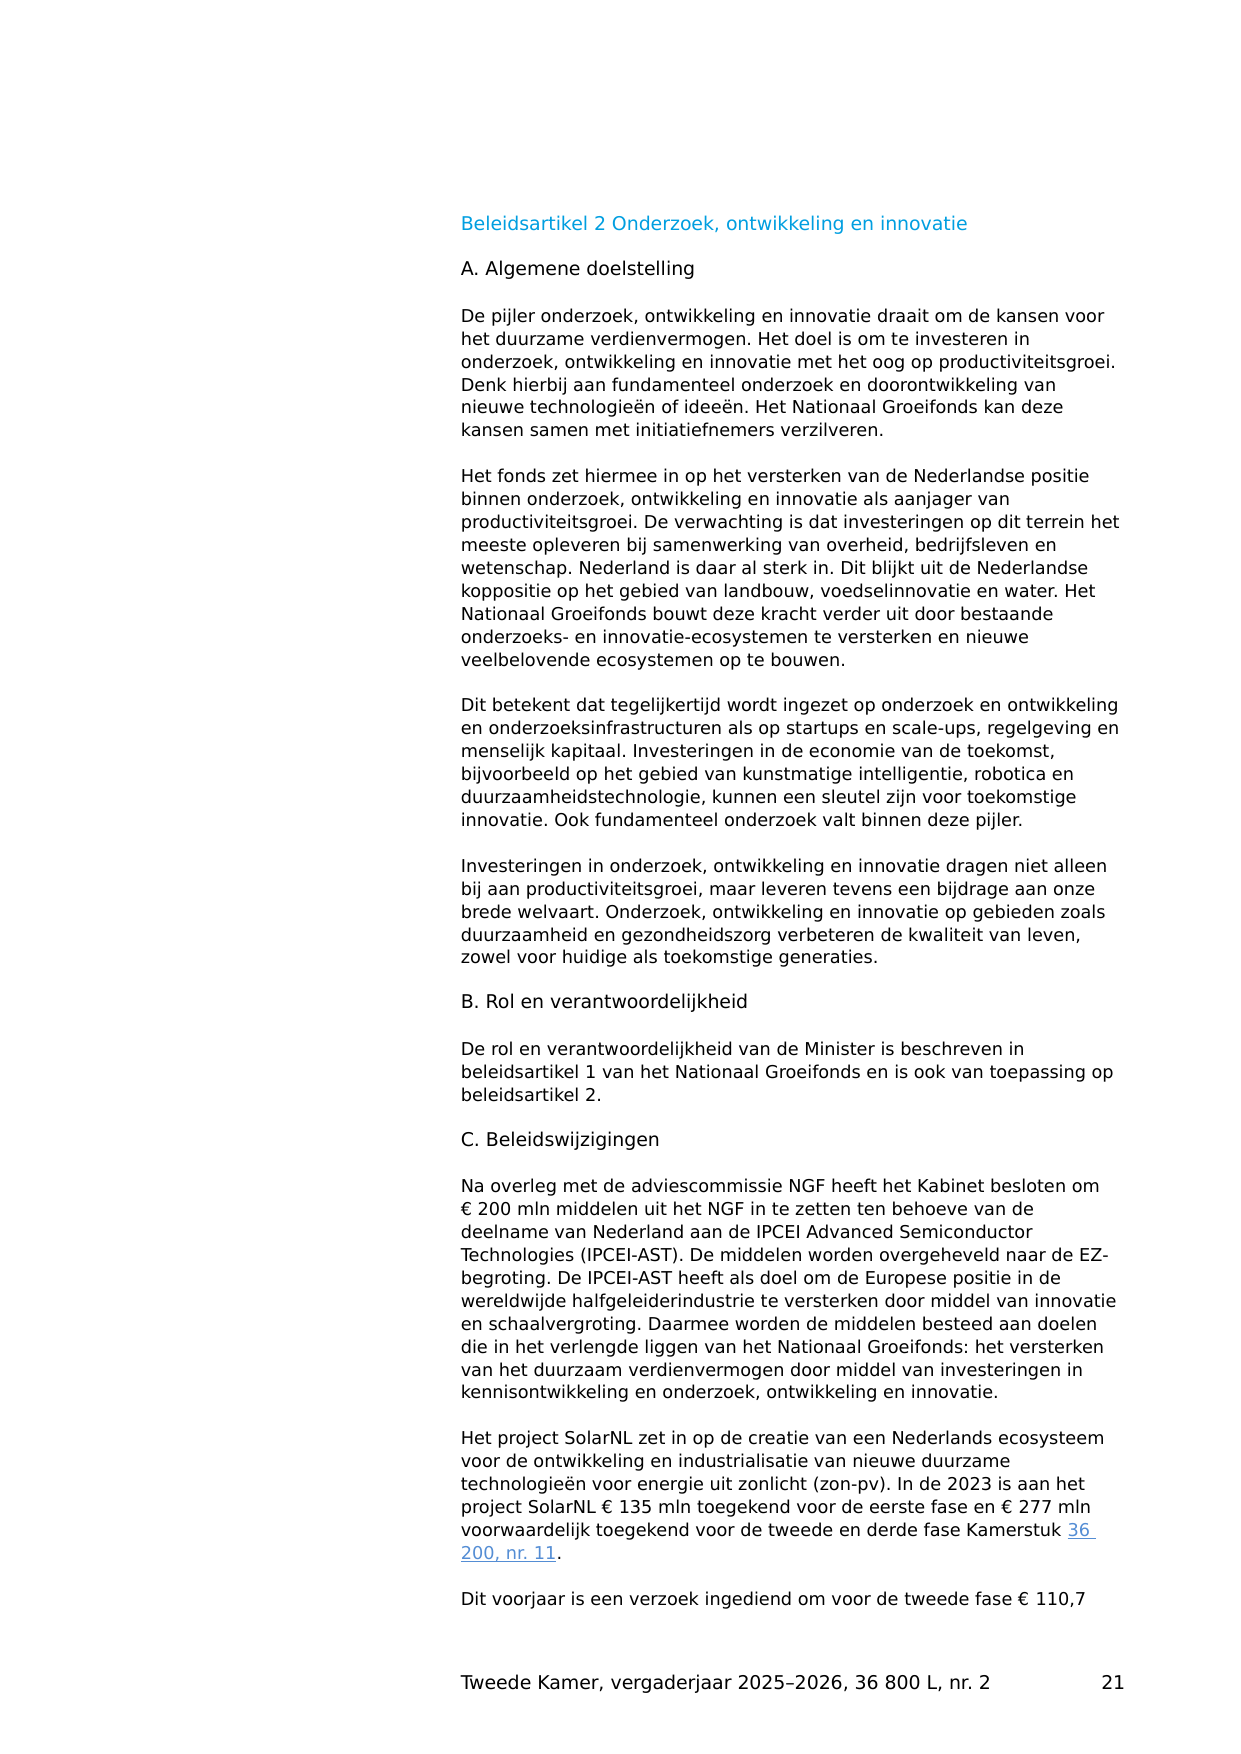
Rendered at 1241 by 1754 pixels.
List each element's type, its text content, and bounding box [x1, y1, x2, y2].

text Het fonds zet hiermee in op het versterken van de Nederlandse positie binnen onderzoek, ontwikkeling en innovatie als aanjager van productiviteitsgroei. De verwachting is dat investeringen op dit terrein het meeste opleveren bij samenwerking van overheid, bedrijfsleven en wetenschap. Nederland is daar al sterk in. Dit blijkt uit de Nederlandse koppositie op het gebied van landbouw, voedselinnovatie en water. Het Nationaal Groeifonds bouwt deze kracht verder uit door bestaande onderzoeks- en innovatie-ecosystemen te versterken en nieuwe veelbelovende ecosystemen op te bouwen. [461, 464, 1125, 671]
title Beleidsartikel 2 Onderzoek, ontwikkeling en innovatie [461, 213, 1125, 235]
title A. Algemene doelstelling [461, 258, 1125, 280]
text Na overleg met de adviescommissie NGF heeft het Kabinet besloten om € 200 mln middelen uit het NGF in te zetten ten behoeve van de deelname van Nederland aan de IPCEI Advanced Semiconductor Technologies (IPCEI-AST). De middelen worden overgeheveld naar de EZ-begroting. De IPCEI-AST heeft als doel om de Europese positie in de wereldwijde halfgeleiderindustrie te versterken door middel van innovatie en schaalvergroting. Daarmee worden de middelen besteed aan doelen die in het verlengde liggen van het Nationaal Groeifonds: het versterken van het duurzaam verdienvermogen door middel van investeringen in kennisontwikkeling en onderzoek, ontwikkeling en innovatie. [461, 1174, 1125, 1403]
text Investeringen in onderzoek, ontwikkeling en innovatie dragen niet alleen bij aan productiviteitsgroei, maar leveren tevens een bijdrage aan onze brede welvaart. Onderzoek, ontwikkeling en innovatie op gebieden zoals duurzaamheid en gezondheidszorg verbeteren de kwaliteit van leven, zowel voor huidige als toekomstige generaties. [461, 854, 1125, 968]
text Het project SolarNL zet in op de creatie van een Nederlands ecosysteem voor de ontwikkeling en industrialisatie van nieuwe duurzame technologieën voor energie uit zonlicht (zon-pv). In de 2023 is aan het project SolarNL € 135 mln toegekend voor de eerste fase en € 277 mln voorwaardelijk toegekend voor de tweede en derde fase Kamerstuk 36 200, nr. 11. [461, 1426, 1125, 1564]
text Dit voorjaar is een verzoek ingediend om voor de tweede fase € 110,7 [461, 1587, 1125, 1610]
title C. Beleidswijzigingen [461, 1129, 1125, 1151]
text De rol en verantwoordelijkheid van de Minister is beschreven in beleidsartikel 1 van het Nationaal Groeifonds en is ook van toepassing op beleidsartikel 2. [461, 1037, 1125, 1106]
title B. Rol en verantwoordelijkheid [461, 991, 1125, 1013]
text Dit betekent dat tegelijkertijd wordt ingezet op onderzoek en ontwikkeling en onderzoeksinfrastructuren als op startups en scale-ups, regelgeving en menselijk kapitaal. Investeringen in de economie van de toekomst, bijvoorbeeld op het gebied van kunstmatige intelligentie, robotica en duurzaamheidstechnologie, kunnen een sleutel zijn voor toekomstige innovatie. Ook fundamenteel onderzoek valt binnen deze pijler. [461, 693, 1125, 831]
text De pijler onderzoek, ontwikkeling en innovatie draait om de kansen voor het duurzame verdienvermogen. Het doel is om te investeren in onderzoek, ontwikkeling en innovatie met het oog op productiviteitsgroei. Denk hierbij aan fundamenteel onderzoek en doorontwikkeling van nieuwe technologieën of ideeën. Het Nationaal Groeifonds kan deze kansen samen met initiatiefnemers verzilveren. [461, 304, 1125, 441]
